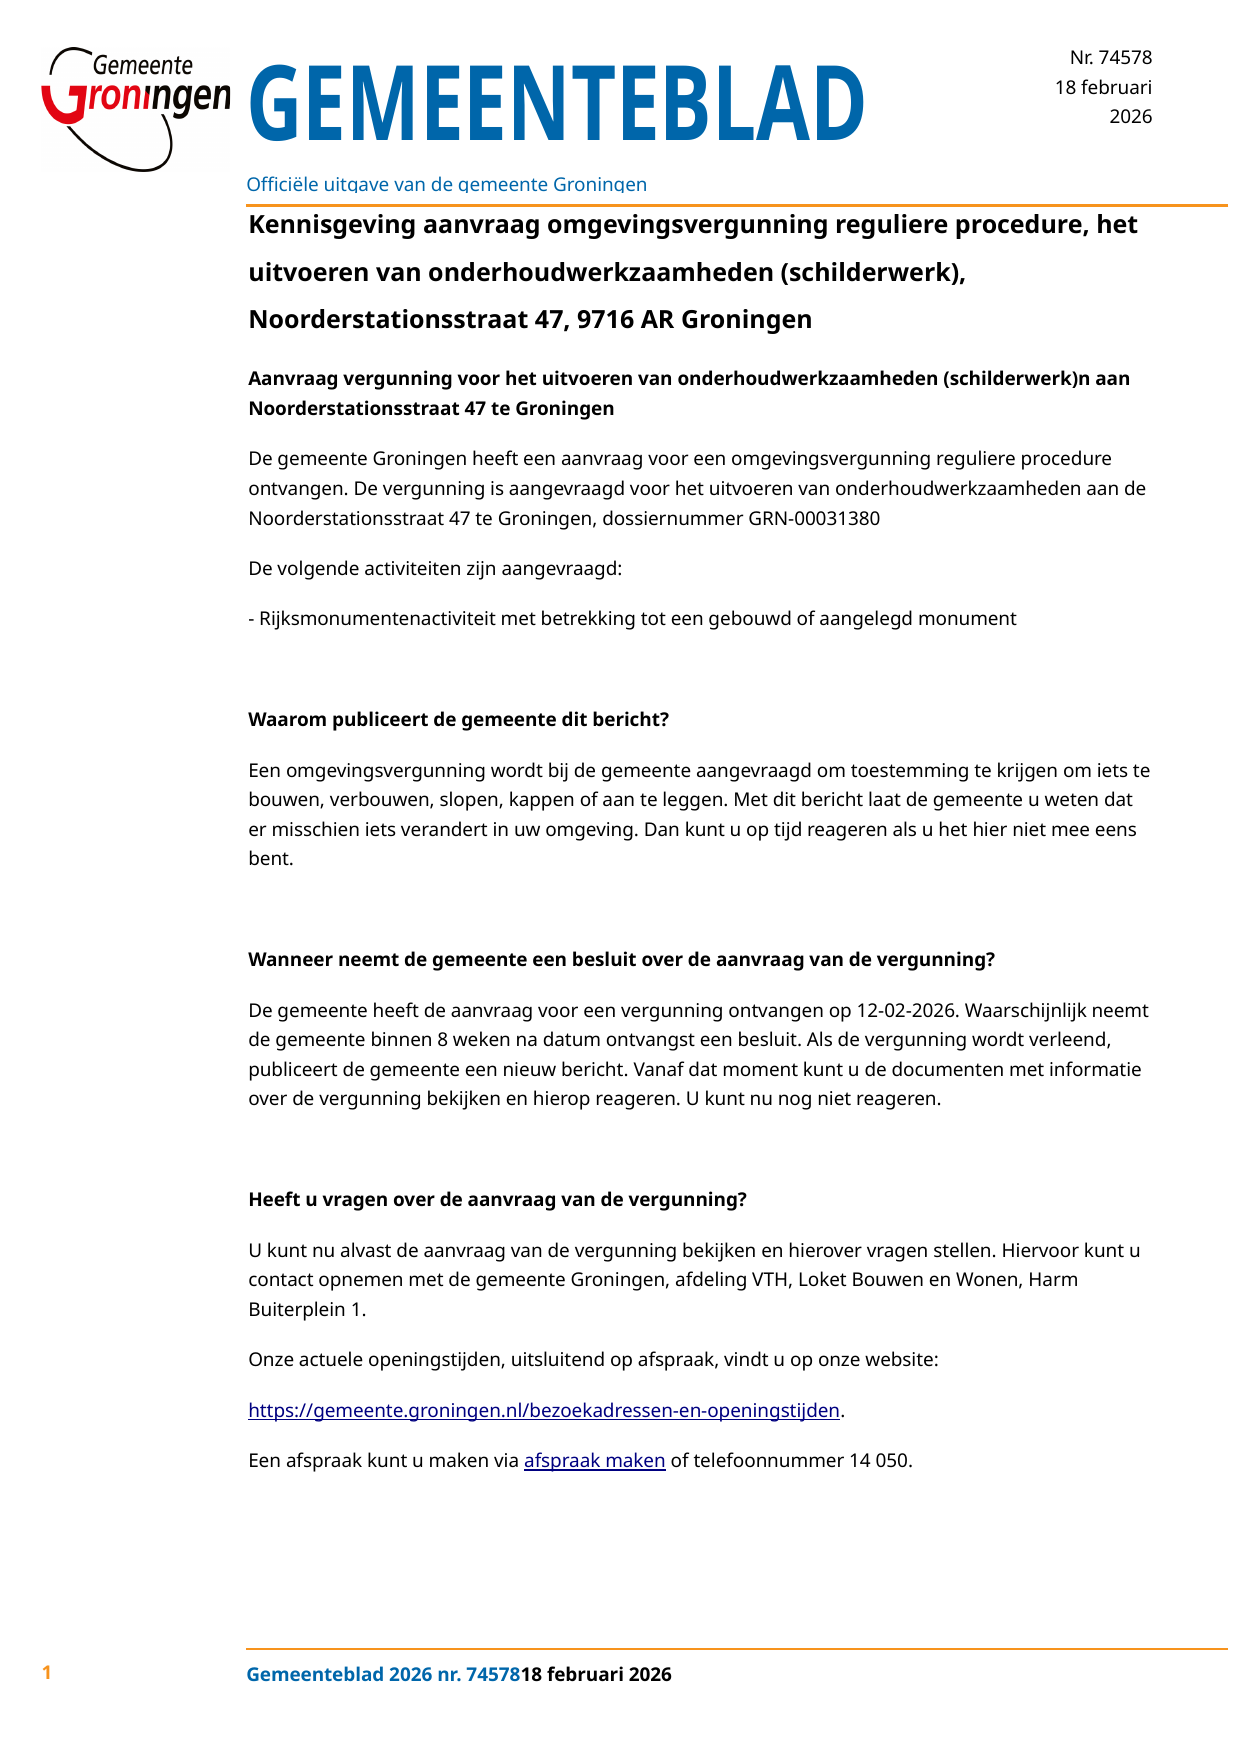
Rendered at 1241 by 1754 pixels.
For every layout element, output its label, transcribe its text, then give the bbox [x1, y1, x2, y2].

text Een omgevingsvergunning wordt bij de gemeente aangevraagd om toestemming te krijgen om iets te bouwen, verbouwen, slopen, kappen of aan te leggen. Met dit bericht laat de gemeente u weten dat er misschien iets verandert in uw omgeving. Dan kunt u op tijd reageren als u het hier niet mee eens bent. [248, 757, 1152, 871]
text U kunt nu alvast de aanvraag van de vergunning bekijken en hierover vragen stellen. Hiervoor kunt u contact opnemen met de gemeente Groningen, afdeling VTH, Loket Bouwen en Wonen, Harm Buiterplein 1. [248, 1237, 1152, 1322]
text Aanvraag vergunning voor het uitvoeren van onderhoudwerkzaamheden (schilderwerk)n aan Noorderstationsstraat 47 te Groningen [248, 366, 1152, 421]
text Kennisgeving aanvraag omgevingsvergunning reguliere procedure, het uitvoeren van onderhoudwerkzaamheden (schilderwerk), Noorderstationsstraat 47, 9716 AR Groningen [248, 207, 1152, 336]
text Wanneer neemt de gemeente een besluit over de aanvraag van de vergunning? [248, 946, 1152, 972]
text De gemeente Groningen heeft een aanvraag voor een omgevingsvergunning reguliere procedure ontvangen. De vergunning is aangevraagd voor het uitvoeren van onderhoudwerkzaamheden aan de Noorderstationsstraat 47 te Groningen, dossiernummer GRN-00031380 [248, 446, 1152, 530]
text Onze actuele openingstijden, uitsluitend op afspraak, vindt u op onze website: [248, 1346, 1152, 1372]
text Waarom publiceert de gemeente dit bericht? [248, 706, 1152, 732]
text - Rijksmonumentenactiviteit met betrekking tot een gebouwd of aangelegd monument [248, 606, 1152, 631]
text De gemeente heeft de aanvraag voor een vergunning ontvangen op 12-02-2026. Waarschijnlijk neemt de gemeente binnen 8 weken na datum ontvangst een besluit. Als de vergunning wordt verleend, publiceert de gemeente een nieuw bericht. Vanaf dat moment kunt u de documenten met informatie over de vergunning bekijken en hierop reageren. U kunt nu nog niet reageren. [248, 997, 1152, 1111]
text Heeft u vragen over de aanvraag van de vergunning? [248, 1186, 1152, 1212]
text Een afspraak kunt u maken via afspraak maken of telefoonnummer 14 050. [248, 1447, 1152, 1473]
text De volgende activiteiten zijn aangevraagd: [248, 555, 1152, 581]
picture [41, 47, 231, 172]
text https://gemeente.groningen.nl/bezoekadressen-en-openingstijden. [248, 1397, 1152, 1422]
